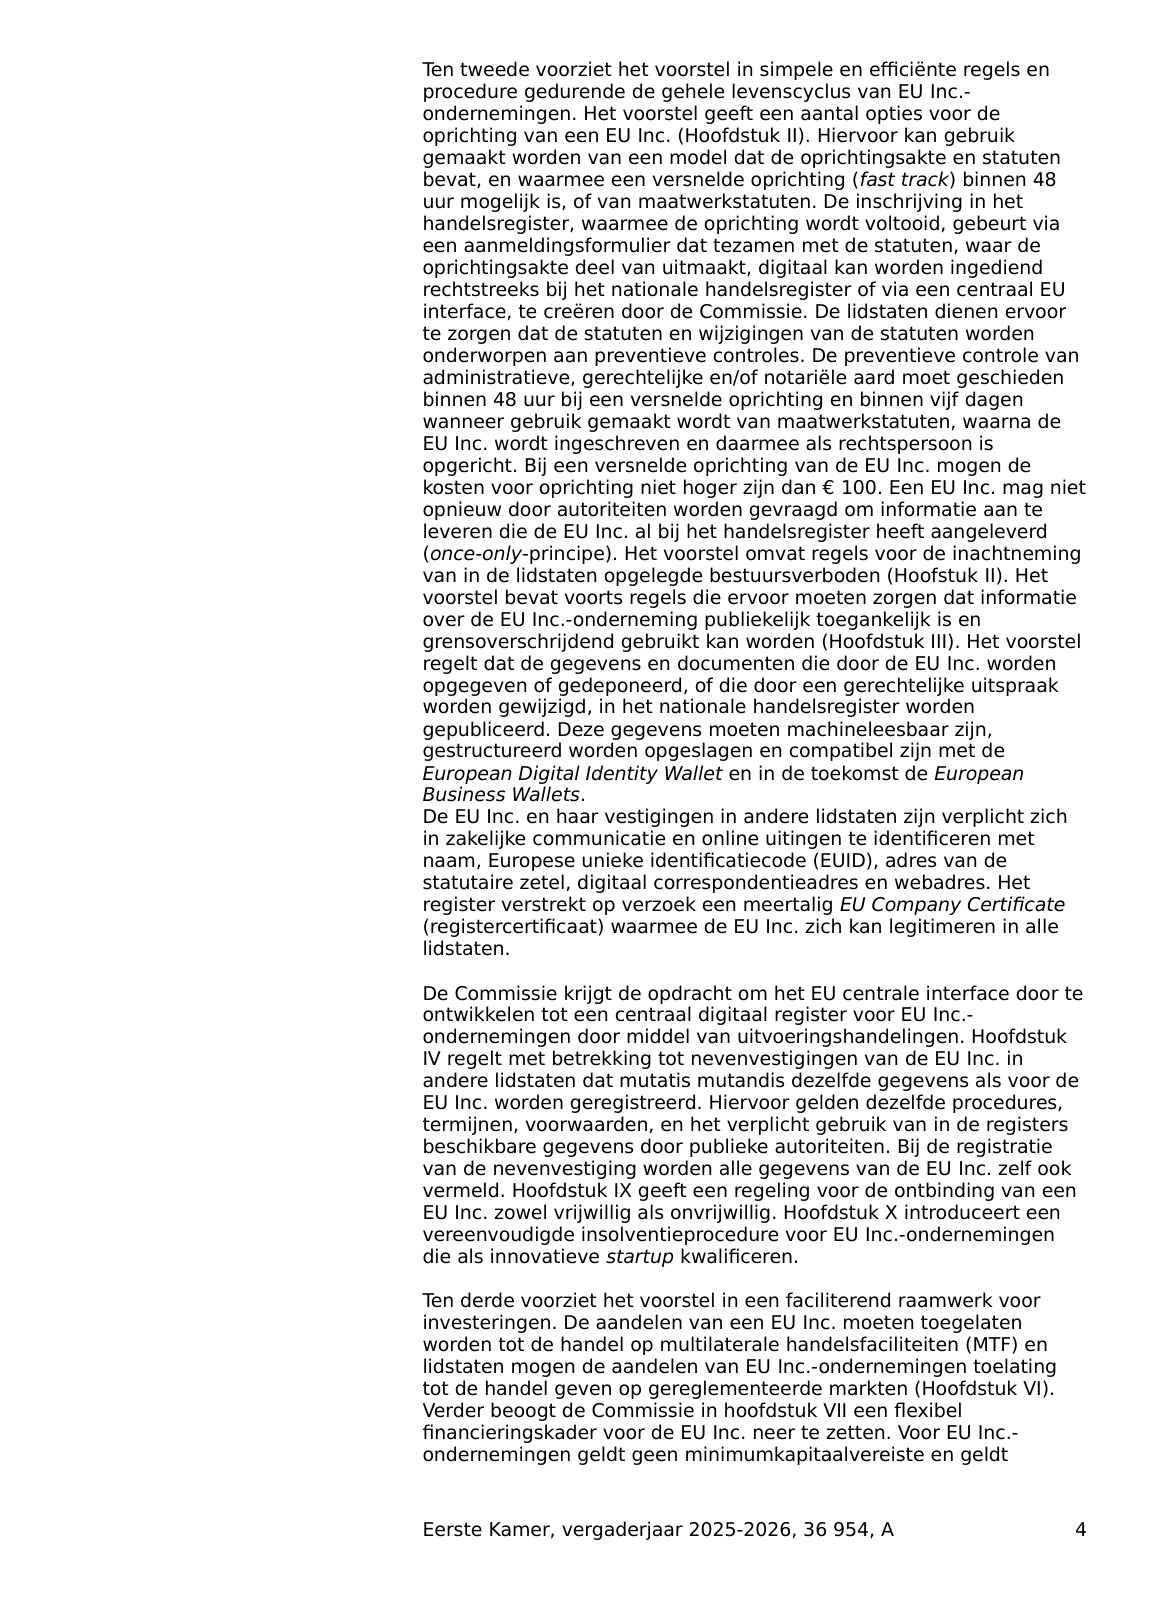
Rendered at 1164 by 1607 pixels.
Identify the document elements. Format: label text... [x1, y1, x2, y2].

text De Commissie krijgt de opdracht om het EU centrale interface door te ontwikkelen tot een centraal digitaal register voor EU Inc.-ondernemingen door middel van uitvoeringshandelingen. Hoofdstuk IV regelt met betrekking tot nevenvestigingen van de EU Inc. in andere lidstaten dat mutatis mutandis dezelfde gegevens als voor de EU Inc. worden geregistreerd. Hiervoor gelden dezelfde procedures, termijnen, voorwaarden, en het verplicht gebruik van in de registers beschikbare gegevens door publieke autoriteiten. Bij de registratie van de nevenvestiging worden alle gegevens van de EU Inc. zelf ook vermeld. Hoofdstuk IX geeft een regeling voor de ontbinding van een EU Inc. zowel vrijwillig als onvrijwillig. Hoofdstuk X introduceert een vereenvoudigde insolventieprocedure voor EU Inc.-ondernemingen die als innovatieve startup kwalificeren. [422, 982, 1087, 1268]
text Ten tweede voorziet het voorstel in simpele en efficiënte regels en procedure gedurende de gehele levenscyclus van EU Inc.-ondernemingen. Het voorstel geeft een aantal opties voor de oprichting van een EU Inc. (Hoofdstuk II). Hiervoor kan gebruik gemaakt worden van een model dat de oprichtingsakte en statuten bevat, en waarmee een versnelde oprichting (fast track) binnen 48 uur mogelijk is, of van maatwerkstatuten. De inschrijving in het handelsregister, waarmee de oprichting wordt voltooid, gebeurt via een aanmeldingsformulier dat tezamen met de statuten, waar de oprichtingsakte deel van uitmaakt, digitaal kan worden ingediend rechtstreeks bij het nationale handelsregister of via een centraal EU interface, te creëren door de Commissie. De lidstaten dienen ervoor te zorgen dat de statuten en wijzigingen van de statuten worden onderworpen aan preventieve controles. De preventieve controle van administratieve, gerechtelijke en/of notariële aard moet geschieden binnen 48 uur bij een versnelde oprichting en binnen vijf dagen wanneer gebruik gemaakt wordt van maatwerkstatuten, waarna de EU Inc. wordt ingeschreven en daarmee als rechtspersoon is opgericht. Bij een versnelde oprichting van de EU Inc. mogen de kosten voor oprichting niet hoger zijn dan € 100. Een EU Inc. mag niet opnieuw door autoriteiten worden gevraagd om informatie aan te leveren die de EU Inc. al bij het handelsregister heeft aangeleverd (once-only-principe). Het voorstel omvat regels voor de inachtneming van in de lidstaten opgelegde bestuursverboden (Hoofstuk II). Het voorstel bevat voorts regels die ervoor moeten zorgen dat informatie over de EU Inc.-onderneming publiekelijk toegankelijk is en grensoverschrijdend gebruikt kan worden (Hoofdstuk III). Het voorstel regelt dat de gegevens en documenten die door de EU Inc. worden opgegeven of gedeponeerd, of die door een gerechtelijke uitspraak worden gewijzigd, in het nationale handelsregister worden gepubliceerd. Deze gegevens moeten machineleesbaar zijn, gestructureerd worden opgeslagen en compatibel zijn met de European Digital Identity Wallet en in de toekomst de European Business Wallets. [422, 59, 1087, 806]
text De EU Inc. en haar vestigingen in andere lidstaten zijn verplicht zich in zakelijke communicatie en online uitingen te identificeren met naam, Europese unieke identificatiecode (EUID), adres van de statutaire zetel, digitaal correspondentieadres en webadres. Het register verstrekt op verzoek een meertalig EU Company Certificate (registercertificaat) waarmee de EU Inc. zich kan legitimeren in alle lidstaten. [422, 806, 1087, 960]
text Ten derde voorziet het voorstel in een faciliterend raamwerk voor investeringen. De aandelen van een EU Inc. moeten toegelaten worden tot de handel op multilaterale handelsfaciliteiten (MTF) en lidstaten mogen de aandelen van EU Inc.-ondernemingen toelating tot de handel geven op gereglementeerde markten (Hoofdstuk VI). Verder beoogt de Commissie in hoofdstuk VII een flexibel financieringskader voor de EU Inc. neer te zetten. Voor EU Inc.-ondernemingen geldt geen minimumkapitaalvereiste en geldt [422, 1290, 1087, 1466]
